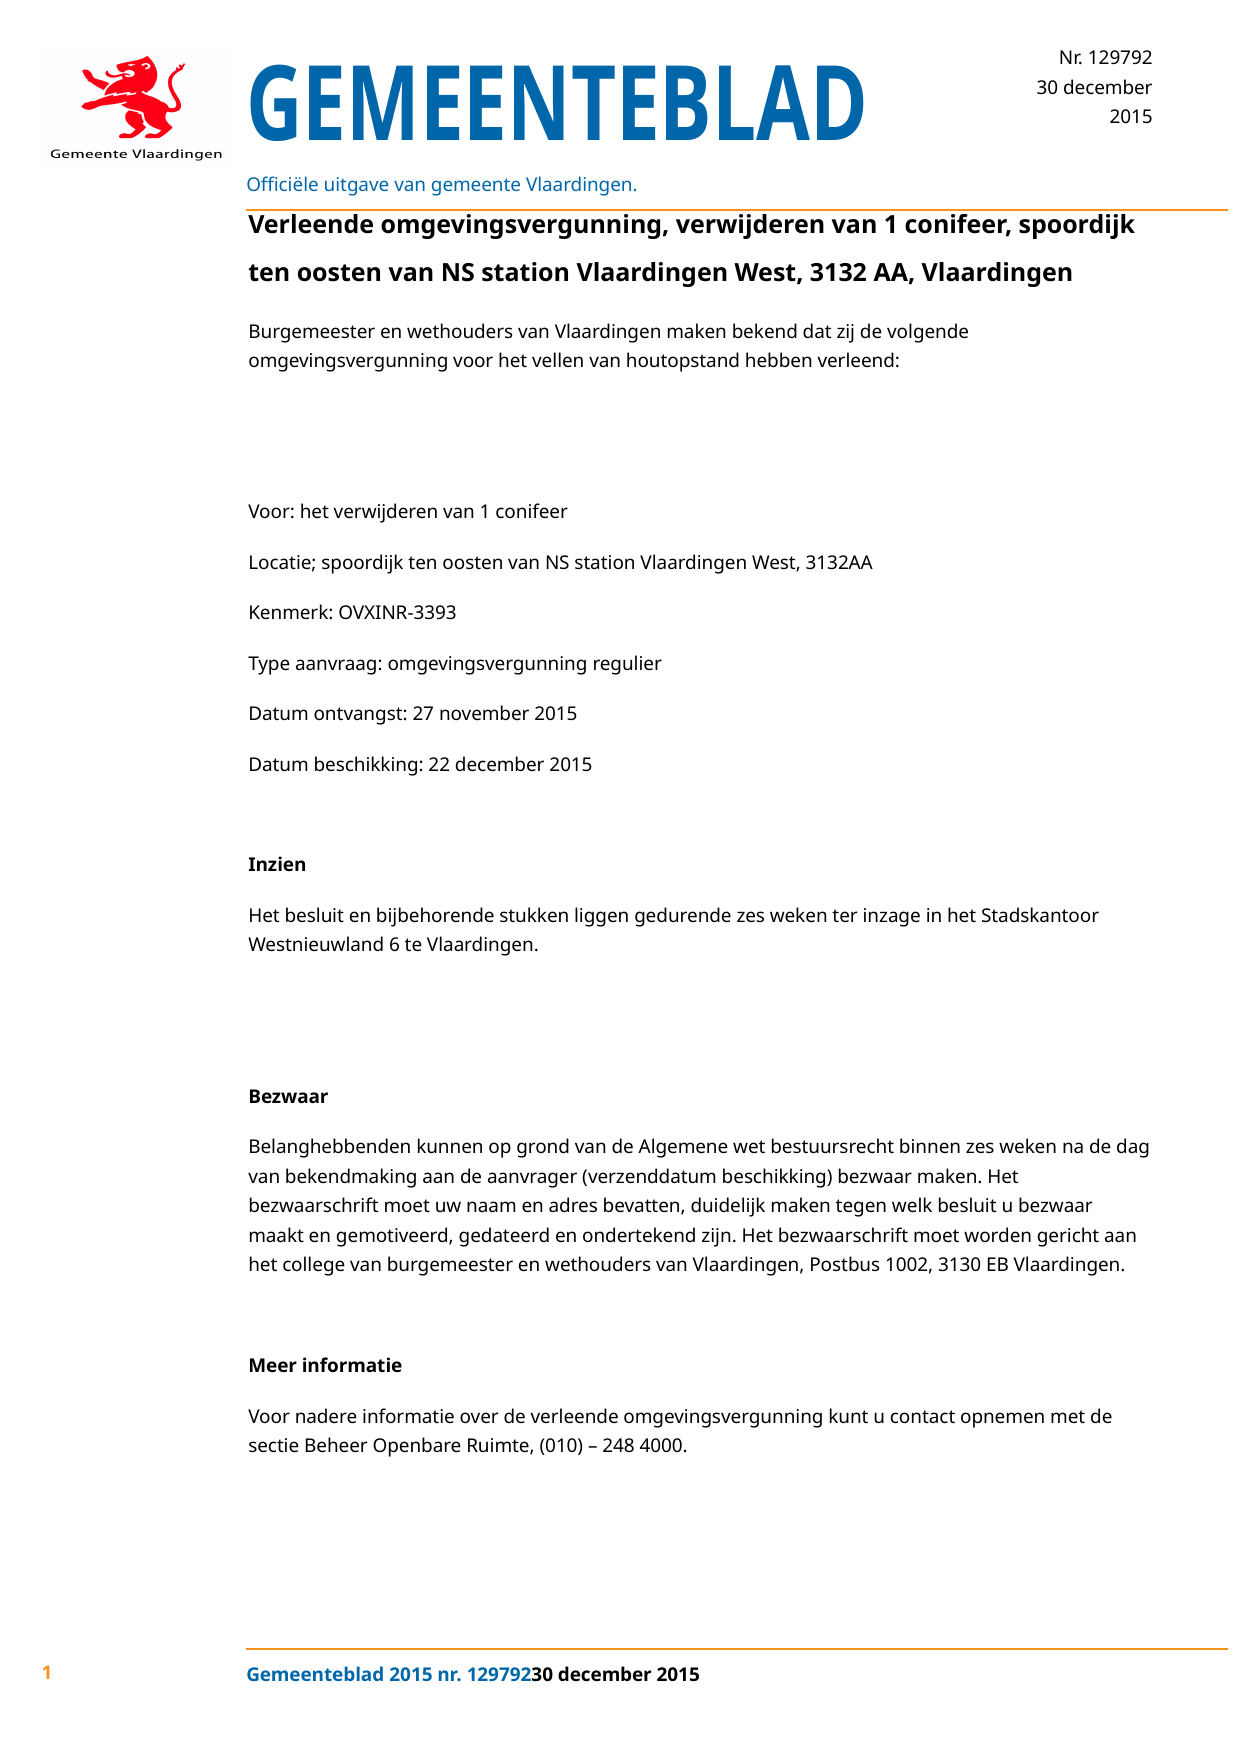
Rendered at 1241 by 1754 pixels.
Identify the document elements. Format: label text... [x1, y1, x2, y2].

text Burgemeester en wethouders van Vlaardingen maken bekend dat zij de volgende omgevingsvergunning voor het vellen van houtopstand hebben verleend: [248, 318, 1152, 373]
text Datum ontvangst: 27 november 2015 [248, 700, 1152, 726]
text Het besluit en bijbehorende stukken liggen gedurende zes weken ter inzage in het Stadskantoor Westnieuwland 6 te Vlaardingen. [248, 902, 1152, 957]
text Kenmerk: OVXINR-3393 [248, 599, 1152, 625]
text Datum beschikking: 22 december 2015 [248, 751, 1152, 777]
text Voor: het verwijderen van 1 conifeer [248, 499, 1152, 524]
text Voor nadere informatie over de verleende omgevingsvergunning kunt u contact opnemen met de sectie Beheer Openbare Ruimte, (010) – 248 4000. [248, 1403, 1152, 1458]
text Locatie; spoordijk ten oosten van NS station Vlaardingen West, 3132AA [248, 549, 1152, 575]
text Type aanvraag: omgevingsvergunning regulier [248, 650, 1152, 676]
picture [41, 47, 231, 172]
text Belanghebbenden kunnen op grond van de Algemene wet bestuursrecht binnen zes weken na de dag van bekendmaking aan de aanvrager (verzenddatum beschikking) bezwaar maken. Het bezwaarschrift moet uw naam en adres bevatten, duidelijk maken tegen welk besluit u bezwaar maakt en gemotiveerd, gedateerd en ondertekend zijn. Het bezwaarschrift moet worden gericht aan het college van burgemeester en wethouders van Vlaardingen, Postbus 1002, 3130 EB Vlaardingen. [248, 1133, 1152, 1277]
text Bezwaar [248, 1083, 1152, 1109]
text Verleende omgevingsvergunning, verwijderen van 1 conifeer, spoordijk ten oosten van NS station Vlaardingen West, 3132 AA, Vlaardingen [248, 211, 1152, 288]
text Meer informatie [248, 1352, 1152, 1378]
text Inzien [248, 852, 1152, 877]
